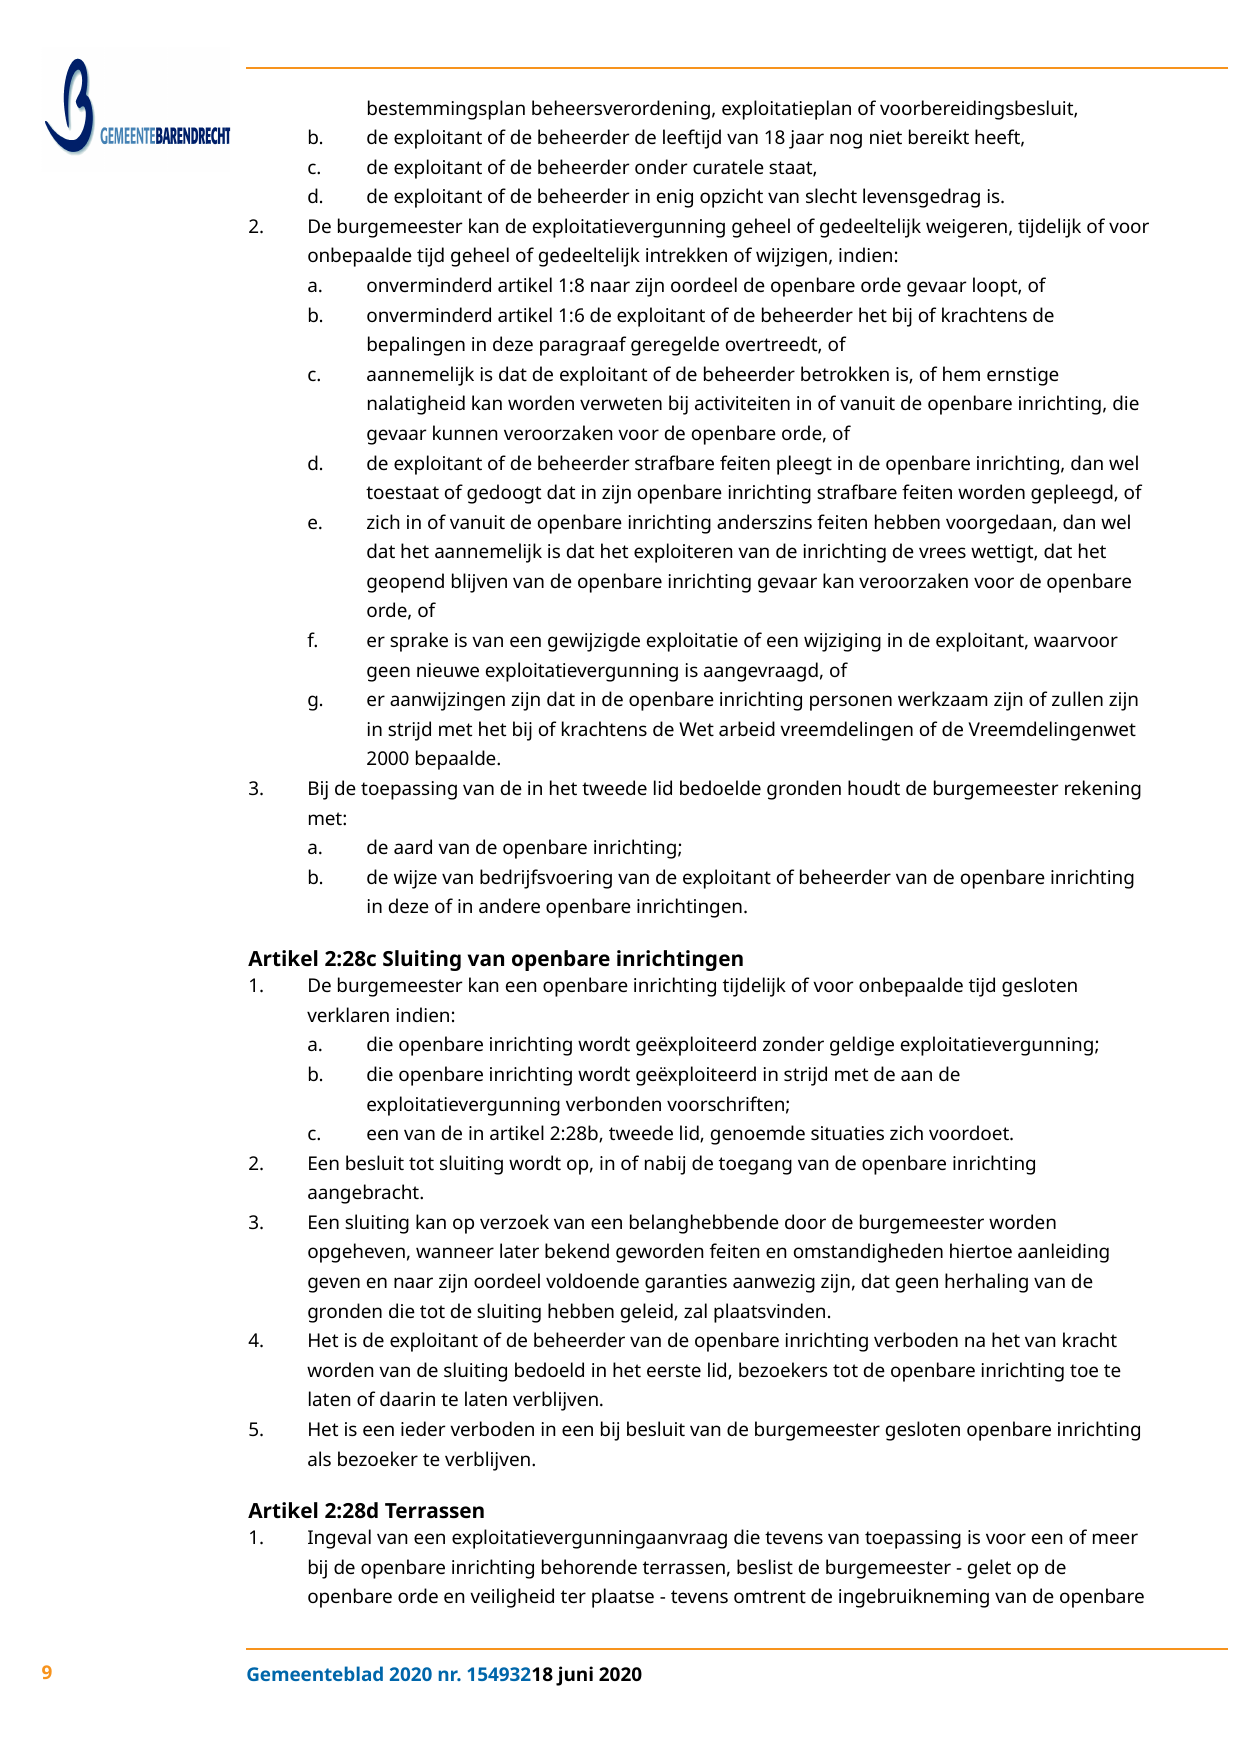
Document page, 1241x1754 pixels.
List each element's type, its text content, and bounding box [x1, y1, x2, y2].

list de wijze van bedrijfsvoering van de exploitant of beheerder van de openbare inrichting in deze of in andere openbare inrichtingen. [307, 864, 1152, 919]
list er aanwijzingen zijn dat in de openbare inrichting personen werkzaam zijn of zullen zijn in strijd met het bij of krachtens de Wet arbeid vreemdelingen of de Vreemdelingenwet 2000 bepaalde. [307, 686, 1152, 771]
list de exploitant of de beheerder onder curatele staat, [307, 154, 1152, 180]
list de exploitant of de beheerder de leeftijd van 18 jaar nog niet bereikt heeft, [307, 124, 1152, 150]
list Een besluit tot sluiting wordt op, in of nabij de toegang van de openbare inrichting aangebracht. [248, 1150, 1152, 1205]
text Artikel 2:28d Terrassen [248, 1496, 1152, 1524]
list de exploitant of de beheerder in enig opzicht van slecht levensgedrag is. [307, 183, 1152, 209]
list onverminderd artikel 1:6 de exploitant of de beheerder het bij of krachtens de bepalingen in deze paragraaf geregelde overtreedt, of [307, 302, 1152, 357]
picture [41, 47, 231, 172]
list bestemmingsplan beheersverordening, exploitatieplan of voorbereidingsbesluit, [307, 95, 1152, 121]
list die openbare inrichting wordt geëxploiteerd zonder geldige exploitatievergunning; [307, 1032, 1152, 1057]
list de aard van de openbare inrichting; [307, 834, 1152, 860]
list Een sluiting kan op verzoek van een belanghebbende door de burgemeester worden opgeheven, wanneer later bekend geworden feiten en omstandigheden hiertoe aanleiding geven en naar zijn oordeel voldoende garanties aanwezig zijn, dat geen herhaling van de gronden die tot de sluiting hebben geleid, zal plaatsvinden. [248, 1209, 1152, 1323]
list zich in of vanuit de openbare inrichting anderszins feiten hebben voorgedaan, dan wel dat het aannemelijk is dat het exploiteren van de inrichting de vrees wettigt, dat het geopend blijven van de openbare inrichting gevaar kan veroorzaken voor de openbare orde, of [307, 509, 1152, 623]
list Bij de toepassing van de in het tweede lid bedoelde gronden houdt de burgemeester rekening met: [248, 775, 1152, 831]
list Ingeval van een exploitatievergunningaanvraag die tevens van toepassing is voor een of meer bij de openbare inrichting behorende terrassen, beslist de burgemeester - gelet op de openbare orde en veiligheid ter plaatse - tevens omtrent de ingebruikneming van de openbare [248, 1524, 1152, 1609]
list De burgemeester kan de exploitatievergunning geheel of gedeeltelijk weigeren, tijdelijk of voor onbepaalde tijd geheel of gedeeltelijk intrekken of wijzigen, indien: [248, 213, 1152, 268]
text Artikel 2:28c Sluiting van openbare inrichtingen [248, 944, 1152, 972]
list een van de in artikel 2:28b, tweede lid, genoemde situaties zich voordoet. [307, 1120, 1152, 1146]
list aannemelijk is dat de exploitant of de beheerder betrokken is, of hem ernstige nalatigheid kan worden verweten bij activiteiten in of vanuit de openbare inrichting, die gevaar kunnen veroorzaken voor de openbare orde, of [307, 361, 1152, 446]
list De burgemeester kan een openbare inrichting tijdelijk of voor onbepaalde tijd gesloten verklaren indien: [248, 972, 1152, 1028]
list onverminderd artikel 1:8 naar zijn oordeel de openbare orde gevaar loopt, of [307, 272, 1152, 298]
list Het is de exploitant of de beheerder van de openbare inrichting verboden na het van kracht worden van de sluiting bedoeld in het eerste lid, bezoekers tot de openbare inrichting toe te laten of daarin te laten verblijven. [248, 1327, 1152, 1412]
list er sprake is van een gewijzigde exploitatie of een wijziging in de exploitant, waarvoor geen nieuwe exploitatievergunning is aangevraagd, of [307, 627, 1152, 683]
list de exploitant of de beheerder strafbare feiten pleegt in de openbare inrichting, dan wel toestaat of gedoogt dat in zijn openbare inrichting strafbare feiten worden gepleegd, of [307, 450, 1152, 505]
list Het is een ieder verboden in een bij besluit van de burgemeester gesloten openbare inrichting als bezoeker te verblijven. [248, 1416, 1152, 1471]
list die openbare inrichting wordt geëxploiteerd in strijd met de aan de exploitatievergunning verbonden voorschriften; [307, 1061, 1152, 1116]
